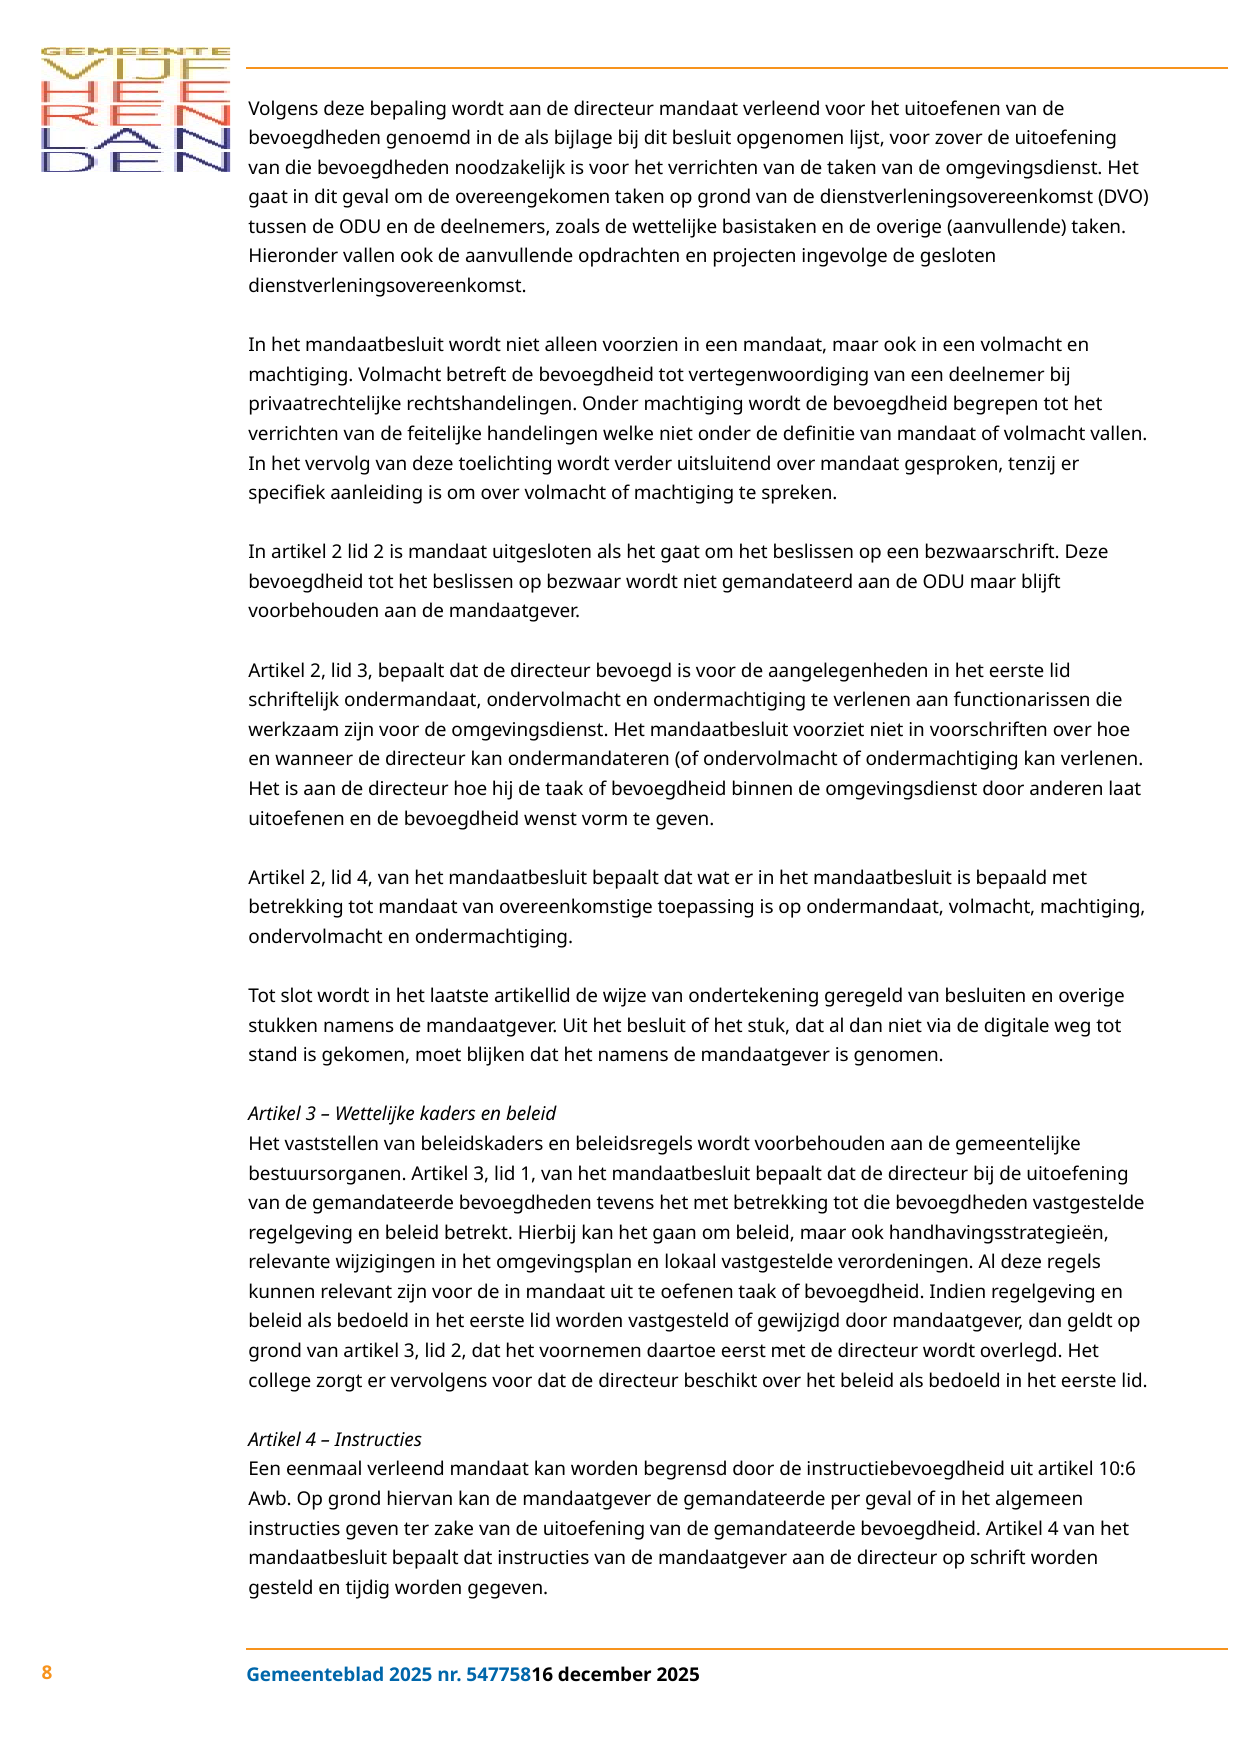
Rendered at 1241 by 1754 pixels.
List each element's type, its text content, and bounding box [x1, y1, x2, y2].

text Het vaststellen van beleidskaders en beleidsregels wordt voorbehouden aan de gemeentelijke bestuursorganen. Artikel 3, lid 1, van het mandaatbesluit bepaalt dat de directeur bij de uitoefening van de gemandateerde bevoegdheden tevens het met betrekking tot die bevoegdheden vastgestelde regelgeving en beleid betrekt. Hierbij kan het gaan om beleid, maar ook handhavingsstrategieën, relevante wijzigingen in het omgevingsplan en lokaal vastgestelde verordeningen. Al deze regels kunnen relevant zijn voor de in mandaat uit te oefenen taak of bevoegdheid. Indien regelgeving en beleid als bedoeld in het eerste lid worden vastgesteld of gewijzigd door mandaatgever, dan geldt op grond van artikel 3, lid 2, dat het voornemen daartoe eerst met de directeur wordt overlegd. Het college zorgt er vervolgens voor dat de directeur beschikt over het beleid als bedoeld in het eerste lid. [248, 1130, 1152, 1393]
text In artikel 2 lid 2 is mandaat uitgesloten als het gaat om het beslissen op een bezwaarschrift. Deze bevoegdheid tot het beslissen op bezwaar wordt niet gemandateerd aan de ODU maar blijft voorbehouden aan de mandaatgever. [248, 538, 1152, 623]
text Volgens deze bepaling wordt aan de directeur mandaat verleend voor het uitoefenen van de bevoegdheden genoemd in de als bijlage bij dit besluit opgenomen lijst, voor zover de uitoefening van die bevoegdheden noodzakelijk is voor het verrichten van de taken van de omgevingsdienst. Het gaat in dit geval om de overeengekomen taken op grond van de dienstverleningsovereenkomst (DVO) tussen de ODU en de deelnemers, zoals de wettelijke basistaken en de overige (aanvullende) taken. Hieronder vallen ook de aanvullende opdrachten en projecten ingevolge de gesloten dienstverleningsovereenkomst. [248, 95, 1152, 298]
text Artikel 2, lid 3, bepaalt dat de directeur bevoegd is voor de aangelegenheden in het eerste lid schriftelijk ondermandaat, ondervolmacht en ondermachtiging te verlenen aan functionarissen die werkzaam zijn voor de omgevingsdienst. Het mandaatbesluit voorziet niet in voorschriften over hoe en wanneer de directeur kan ondermandateren (of ondervolmacht of ondermachtiging kan verlenen. Het is aan de directeur hoe hij de taak of bevoegdheid binnen de omgevingsdienst door anderen laat uitoefenen en de bevoegdheid wenst vorm te geven. [248, 657, 1152, 831]
text Artikel 2, lid 4, van het mandaatbesluit bepaalt dat wat er in het mandaatbesluit is bepaald met betrekking tot mandaat van overeenkomstige toepassing is op ondermandaat, volmacht, machtiging, ondervolmacht en ondermachtiging. [248, 864, 1152, 949]
text Artikel 3 – Wettelijke kaders en beleid [248, 1101, 1152, 1126]
text Tot slot wordt in het laatste artikellid de wijze van ondertekening geregeld van besluiten en overige stukken namens de mandaatgever. Uit het besluit of het stuk, dat al dan niet via de digitale weg tot stand is gekomen, moet blijken dat het namens de mandaatgever is genomen. [248, 982, 1152, 1067]
picture [41, 47, 231, 172]
text In het vervolg van deze toelichting wordt verder uitsluitend over mandaat gesproken, tenzij er specifiek aanleiding is om over volmacht of machtiging te spreken. [248, 450, 1152, 505]
text Artikel 4 – Instructies [248, 1426, 1152, 1452]
text In het mandaatbesluit wordt niet alleen voorzien in een mandaat, maar ook in een volmacht en machtiging. Volmacht betreft de bevoegdheid tot vertegenwoordiging van een deelnemer bij privaatrechtelijke rechtshandelingen. Onder machtiging wordt de bevoegdheid begrepen tot het verrichten van de feitelijke handelingen welke niet onder de definitie van mandaat of volmacht vallen. [248, 331, 1152, 446]
text Een eenmaal verleend mandaat kan worden begrensd door de instructiebevoegdheid uit artikel 10:6 Awb. Op grond hiervan kan de mandaatgever de gemandateerde per geval of in het algemeen instructies geven ter zake van de uitoefening van de gemandateerde bevoegdheid. Artikel 4 van het mandaatbesluit bepaalt dat instructies van de mandaatgever aan de directeur op schrift worden gesteld en tijdig worden gegeven. [248, 1456, 1152, 1600]
